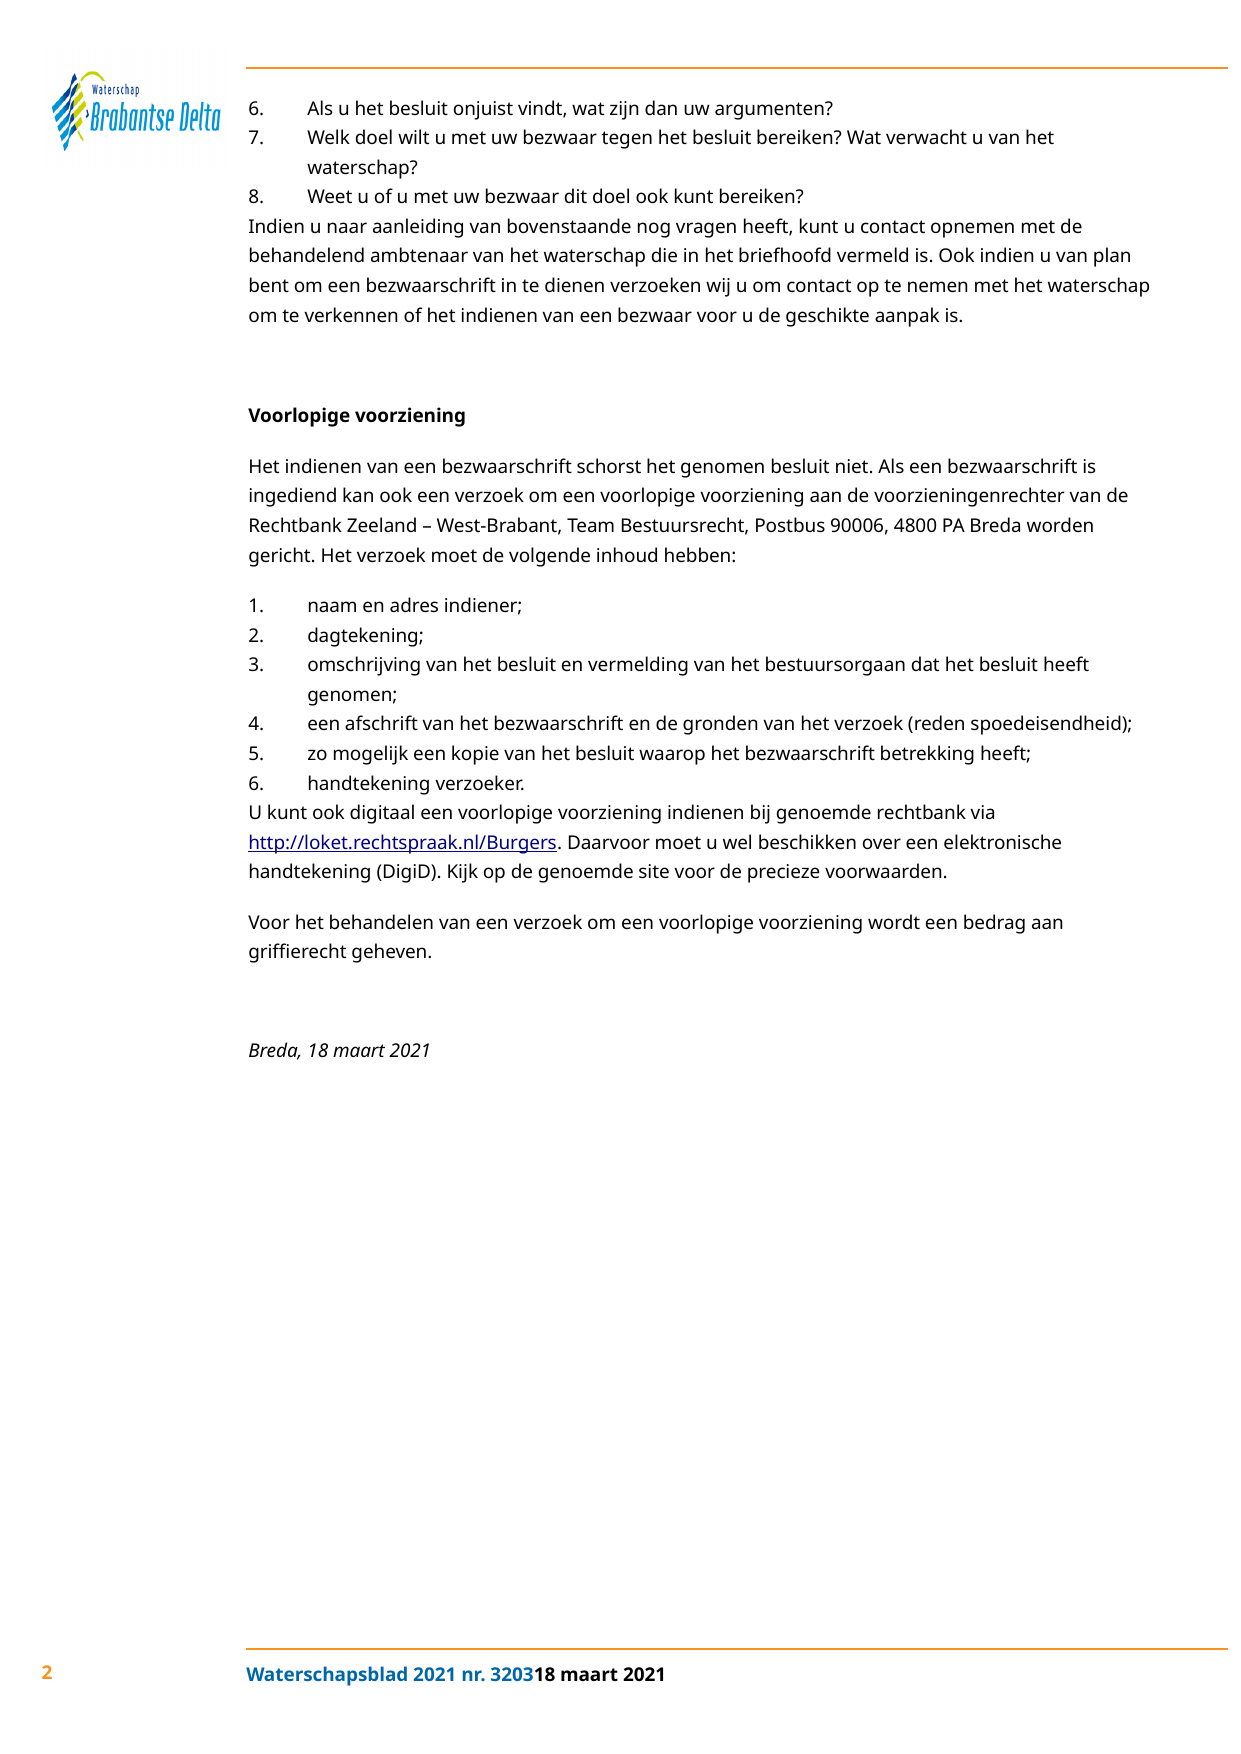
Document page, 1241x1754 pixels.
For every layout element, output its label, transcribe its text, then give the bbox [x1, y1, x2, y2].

list naam en adres indiener; [248, 592, 1152, 618]
list dagtekening; [248, 622, 1152, 648]
list handtekening verzoeker. [248, 770, 1152, 796]
text Indien u naar aanleiding van bovenstaande nog vragen heeft, kunt u contact opnemen met de behandelend ambtenaar van het waterschap die in het briefhoofd vermeld is. Ook indien u van plan bent om een bezwaarschrift in te dienen verzoeken wij u om contact op te nemen met het waterschap om te verkennen of het indienen van een bezwaar voor u de geschikte aanpak is. [248, 213, 1152, 328]
text Voor het behandelen van een verzoek om een voorlopige voorziening wordt een bedrag aan griffierecht geheven. [248, 909, 1152, 964]
picture [41, 47, 231, 172]
list Weet u of u met uw bezwaar dit doel ook kunt bereiken? [248, 183, 1152, 209]
list omschrijving van het besluit en vermelding van het bestuursorgaan dat het besluit heeft genomen; [248, 651, 1152, 707]
list Als u het besluit onjuist vindt, wat zijn dan uw argumenten? [248, 95, 1152, 121]
text Het indienen van een bezwaarschrift schorst het genomen besluit niet. Als een bezwaarschrift is ingediend kan ook een verzoek om een voorlopige voorziening aan de voorzieningenrechter van de Rechtbank Zeeland – West-Brabant, Team Bestuursrecht, Postbus 90006, 4800 PA Breda worden gericht. Het verzoek moet de volgende inhoud hebben: [248, 453, 1152, 568]
text Voorlopige voorziening [248, 403, 1152, 428]
list zo mogelijk een kopie van het besluit waarop het bezwaarschrift betrekking heeft; [248, 740, 1152, 766]
text Breda, 18 maart 2021 [248, 1037, 1152, 1062]
list een afschrift van het bezwaarschrift en de gronden van het verzoek (reden spoedeisendheid); [248, 711, 1152, 736]
list Welk doel wilt u met uw bezwaar tegen het besluit bereiken? Wat verwacht u van het waterschap? [248, 124, 1152, 180]
text U kunt ook digitaal een voorlopige voorziening indienen bij genoemde rechtbank via http://loket.rechtspraak.nl/Burgers. Daarvoor moet u wel beschikken over een elektronische handtekening (DigiD). Kijk op de genoemde site voor de precieze voorwaarden. [248, 799, 1152, 884]
